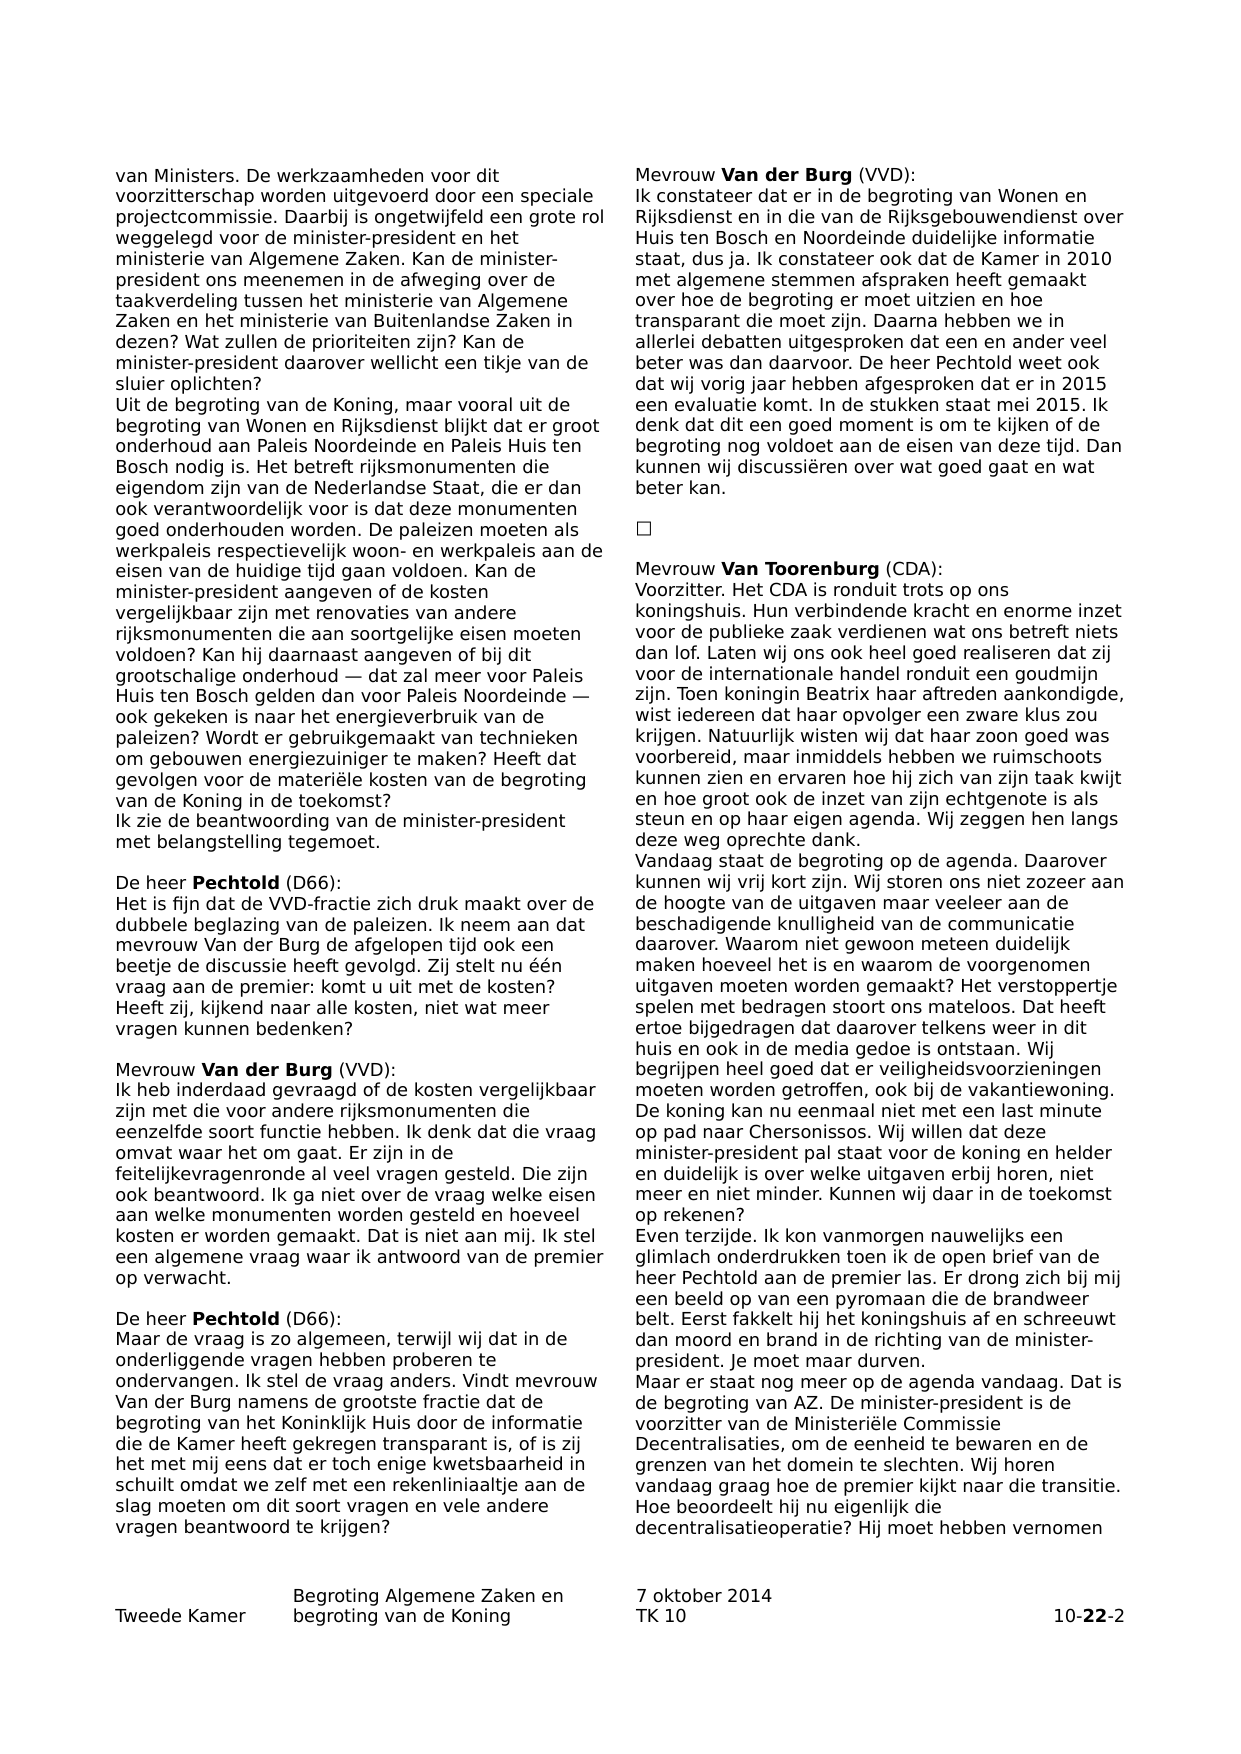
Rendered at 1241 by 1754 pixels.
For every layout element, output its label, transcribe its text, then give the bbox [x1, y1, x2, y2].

text Mevrouw Van Toorenburg (CDA): [635, 559, 1125, 580]
text De heer Pechtold (D66): [115, 873, 605, 893]
text Mevrouw Van der Burg (VVD): [115, 1059, 605, 1080]
text Uit de begroting van de Koning, maar vooral uit de begroting van Wonen en Rijksdienst blijkt dat er groot onderhoud aan Paleis Noordeinde en Paleis Huis ten Bosch nodig is. Het betreft rijksmonumenten die eigendom zijn van de Nederlandse Staat, die er dan ook verantwoordelijk voor is dat deze monumenten goed onderhouden worden. De paleizen moeten als werkpaleis respectievelijk woon- en werkpaleis aan de eisen van de huidige tijd gaan voldoen. Kan de minister-president aangeven of de kosten vergelijkbaar zijn met renovaties van andere rijksmonumenten die aan soortgelijke eisen moeten voldoen? Kan hij daarnaast aangeven of bij dit grootschalige onderhoud — dat zal meer voor Paleis Huis ten Bosch gelden dan voor Paleis Noordeinde — ook gekeken is naar het energieverbruik van de paleizen? Wordt er gebruikgemaakt van technieken om gebouwen energiezuiniger te maken? Heeft dat gevolgen voor de materiële kosten van de begroting van de Koning in de toekomst? [115, 394, 605, 811]
text Het is fijn dat de VVD-fractie zich druk maakt over de dubbele beglazing van de paleizen. Ik neem aan dat mevrouw Van der Burg de afgelopen tijd ook een beetje de discussie heeft gevolgd. Zij stelt nu één vraag aan de premier: komt u uit met de kosten? Heeft zij, kijkend naar alle kosten, niet wat meer vragen kunnen bedenken? [115, 893, 605, 1039]
text van Ministers. De werkzaamheden voor dit voorzitterschap worden uitgevoerd door een speciale projectcommissie. Daarbij is ongetwijfeld een grote rol weggelegd voor de minister-president en het ministerie van Algemene Zaken. Kan de minister-president ons meenemen in de afweging over de taakverdeling tussen het ministerie van Algemene Zaken en het ministerie van Buitenlandse Zaken in dezen? Wat zullen de prioriteiten zijn? Kan de minister-president daarover wellicht een tikje van de sluier oplichten? [115, 165, 605, 394]
text De heer Pechtold (D66): [115, 1308, 605, 1329]
text ⬜ [635, 518, 1125, 539]
text Ik zie de beantwoording van de minister-president met belangstelling tegemoet. [115, 811, 605, 853]
text Maar er staat nog meer op de agenda vandaag. Dat is de begroting van AZ. De minister-president is de voorzitter van de Ministeriële Commissie Decentralisaties, om de eenheid te bewaren en de grenzen van het domein te slechten. Wij horen vandaag graag hoe de premier kijkt naar die transitie. Hoe beoordeelt hij nu eigenlijk die decentralisatieoperatie? Hij moet hebben vernomen [635, 1372, 1125, 1538]
text Maar de vraag is zo algemeen, terwijl wij dat in de onderliggende vragen hebben proberen te ondervangen. Ik stel de vraag anders. Vindt mevrouw Van der Burg namens de grootste fractie dat de begroting van het Koninklijk Huis door de informatie die de Kamer heeft gekregen transparant is, of is zij het met mij eens dat er toch enige kwetsbaarheid in schuilt omdat we zelf met een rekenliniaaltje aan de slag moeten om dit soort vragen en vele andere vragen beantwoord te krijgen? [115, 1329, 605, 1537]
text Voorzitter. Het CDA is ronduit trots op ons koningshuis. Hun verbindende kracht en enorme inzet voor de publieke zaak verdienen wat ons betreft niets dan lof. Laten wij ons ook heel goed realiseren dat zij voor de internationale handel ronduit een goudmijn zijn. Toen koningin Beatrix haar aftreden aankondigde, wist iedereen dat haar opvolger een zware klus zou krijgen. Natuurlijk wisten wij dat haar zoon goed was voorbereid, maar inmiddels hebben we ruimschoots kunnen zien en ervaren hoe hij zich van zijn taak kwijt en hoe groot ook de inzet van zijn echtgenote is als steun en op haar eigen agenda. Wij zeggen hen langs deze weg oprechte dank. [635, 580, 1125, 851]
text Ik constateer dat er in de begroting van Wonen en Rijksdienst en in die van de Rijksgebouwendienst over Huis ten Bosch en Noordeinde duidelijke informatie staat, dus ja. Ik constateer ook dat de Kamer in 2010 met algemene stemmen afspraken heeft gemaakt over hoe de begroting er moet uitzien en hoe transparant die moet zijn. Daarna hebben we in allerlei debatten uitgesproken dat een en ander veel beter was dan daarvoor. De heer Pechtold weet ook dat wij vorig jaar hebben afgesproken dat er in 2015 een evaluatie komt. In de stukken staat mei 2015. Ik denk dat dit een goed moment is om te kijken of de begroting nog voldoet aan de eisen van deze tijd. Dan kunnen wij discussiëren over wat goed gaat en wat beter kan. [635, 186, 1125, 498]
text Even terzijde. Ik kon vanmorgen nauwelijks een glimlach onderdrukken toen ik de open brief van de heer Pechtold aan de premier las. Er drong zich bij mij een beeld op van een pyromaan die de brandweer belt. Eerst fakkelt hij het koningshuis af en schreeuwt dan moord en brand in de richting van de minister-president. Je moet maar durven. [635, 1226, 1125, 1372]
text Ik heb inderdaad gevraagd of de kosten vergelijkbaar zijn met die voor andere rijksmonumenten die eenzelfde soort functie hebben. Ik denk dat die vraag omvat waar het om gaat. Er zijn in de feitelijkevragenronde al veel vragen gesteld. Die zijn ook beantwoord. Ik ga niet over de vraag welke eisen aan welke monumenten worden gesteld en hoeveel kosten er worden gemaakt. Dat is niet aan mij. Ik stel een algemene vraag waar ik antwoord van de premier op verwacht. [115, 1080, 605, 1288]
text Vandaag staat de begroting op de agenda. Daarover kunnen wij vrij kort zijn. Wij storen ons niet zozeer aan de hoogte van de uitgaven maar veeleer aan de beschadigende knulligheid van de communicatie daarover. Waarom niet gewoon meteen duidelijk maken hoeveel het is en waarom de voorgenomen uitgaven moeten worden gemaakt? Het verstoppertje spelen met bedragen stoort ons mateloos. Dat heeft ertoe bijgedragen dat daarover telkens weer in dit huis en ook in de media gedoe is ontstaan. Wij begrijpen heel goed dat er veiligheidsvoorzieningen moeten worden getroffen, ook bij de vakantiewoning. De koning kan nu eenmaal niet met een last minute op pad naar Chersonissos. Wij willen dat deze minister-president pal staat voor de koning en helder en duidelijk is over welke uitgaven erbij horen, niet meer en niet minder. Kunnen wij daar in de toekomst op rekenen? [635, 851, 1125, 1226]
text Mevrouw Van der Burg (VVD): [635, 165, 1125, 186]
